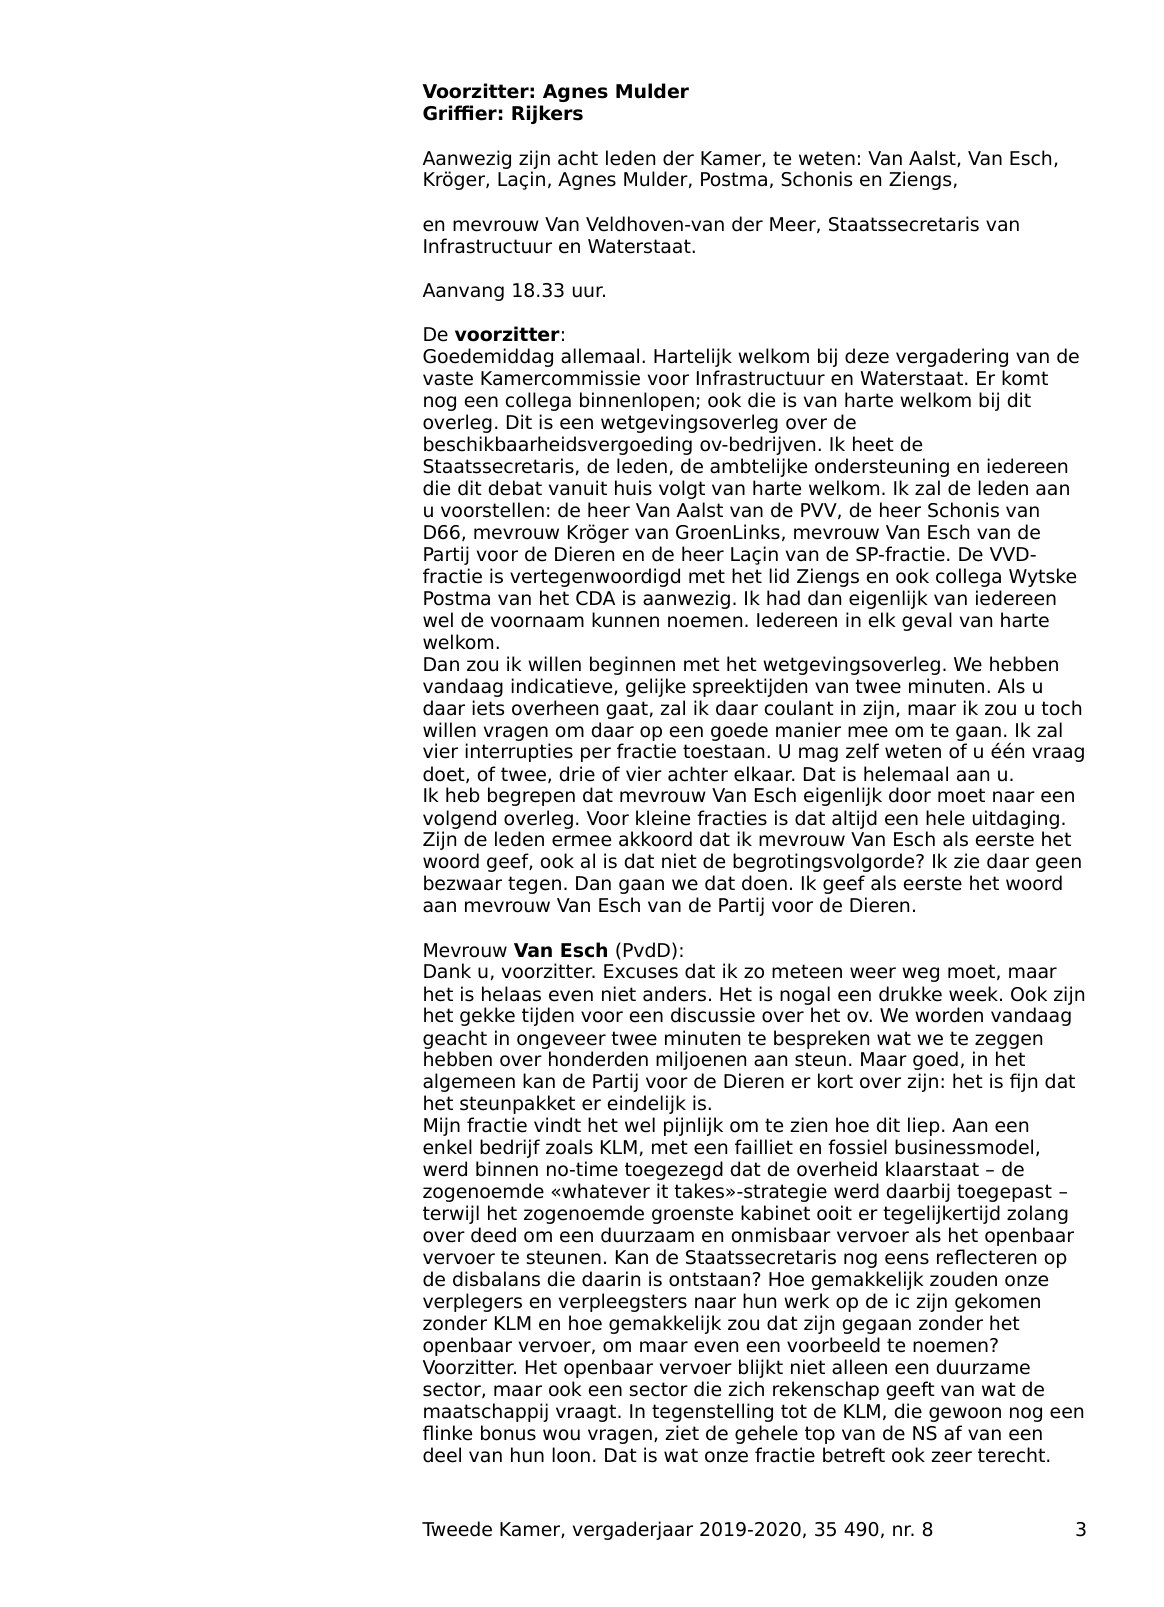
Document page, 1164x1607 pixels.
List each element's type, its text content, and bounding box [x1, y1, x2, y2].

text Dan zou ik willen beginnen met het wetgevingsoverleg. We hebben vandaag indicatieve, gelijke spreektijden van twee minuten. Als u daar iets overheen gaat, zal ik daar coulant in zijn, maar ik zou u toch willen vragen om daar op een goede manier mee om te gaan. Ik zal vier interrupties per fractie toestaan. U mag zelf weten of u één vraag doet, of twee, drie of vier achter elkaar. Dat is helemaal aan u. [422, 653, 1087, 785]
text Ik heb begrepen dat mevrouw Van Esch eigenlijk door moet naar een volgend overleg. Voor kleine fracties is dat altijd een hele uitdaging. Zijn de leden ermee akkoord dat ik mevrouw Van Esch als eerste het woord geef, ook al is dat niet de begrotingsvolgorde? Ik zie daar geen bezwaar tegen. Dan gaan we dat doen. Ik geef als eerste het woord aan mevrouw Van Esch van de Partij voor de Dieren. [422, 785, 1087, 917]
text en mevrouw Van Veldhoven-van der Meer, Staatssecretaris van Infrastructuur en Waterstaat. [422, 213, 1087, 257]
text Aanvang 18.33 uur. [422, 280, 1087, 302]
text Voorzitter. Het openbaar vervoer blijkt niet alleen een duurzame sector, maar ook een sector die zich rekenschap geeft van wat de maatschappij vraagt. In tegenstelling tot de KLM, die gewoon nog een flinke bonus wou vragen, ziet de gehele top van de NS af van een deel van hun loon. Dat is wat onze fractie betreft ook zeer terecht. [422, 1357, 1087, 1467]
text Aanwezig zijn acht leden der Kamer, te weten: Van Aalst, Van Esch, Kröger, Laçin, Agnes Mulder, Postma, Schonis en Ziengs, [422, 147, 1087, 191]
text Mijn fractie vindt het wel pijnlijk om te zien hoe dit liep. Aan een enkel bedrijf zoals KLM, met een failliet en fossiel businessmodel, werd binnen no-time toegezegd dat de overheid klaarstaat – de zogenoemde «whatever it takes»-strategie werd daarbij toegepast – terwijl het zogenoemde groenste kabinet ooit er tegelijkertijd zolang over deed om een duurzaam en onmisbaar vervoer als het openbaar vervoer te steunen. Kan de Staatssecretaris nog eens reflecteren op de disbalans die daarin is ontstaan? Hoe gemakkelijk zouden onze verplegers en verpleegsters naar hun werk op de ic zijn gekomen zonder KLM en hoe gemakkelijk zou dat zijn gegaan zonder het openbaar vervoer, om maar even een voorbeeld te noemen? [422, 1115, 1087, 1357]
text Mevrouw Van Esch (PvdD): [422, 939, 1087, 961]
text Goedemiddag allemaal. Hartelijk welkom bij deze vergadering van de vaste Kamercommissie voor Infrastructuur en Waterstaat. Er komt nog een collega binnenlopen; ook die is van harte welkom bij dit overleg. Dit is een wetgevingsoverleg over de beschikbaarheidsvergoeding ov-bedrijven. Ik heet de Staatssecretaris, de leden, de ambtelijke ondersteuning en iedereen die dit debat vanuit huis volgt van harte welkom. Ik zal de leden aan u voorstellen: de heer Van Aalst van de PVV, de heer Schonis van D66, mevrouw Kröger van GroenLinks, mevrouw Van Esch van de Partij voor de Dieren en de heer Laçin van de SP-fractie. De VVD-fractie is vertegenwoordigd met het lid Ziengs en ook collega Wytske Postma van het CDA is aanwezig. Ik had dan eigenlijk van iedereen wel de voornaam kunnen noemen. Iedereen in elk geval van harte welkom. [422, 346, 1087, 653]
text Voorzitter: Agnes Mulder [422, 81, 1087, 103]
text De voorzitter: [422, 324, 1087, 346]
text Griffier: Rijkers [422, 103, 1087, 125]
text Dank u, voorzitter. Excuses dat ik zo meteen weer weg moet, maar het is helaas even niet anders. Het is nogal een drukke week. Ook zijn het gekke tijden voor een discussie over het ov. We worden vandaag geacht in ongeveer twee minuten te bespreken wat we te zeggen hebben over honderden miljoenen aan steun. Maar goed, in het algemeen kan de Partij voor de Dieren er kort over zijn: het is fijn dat het steunpakket er eindelijk is. [422, 961, 1087, 1115]
